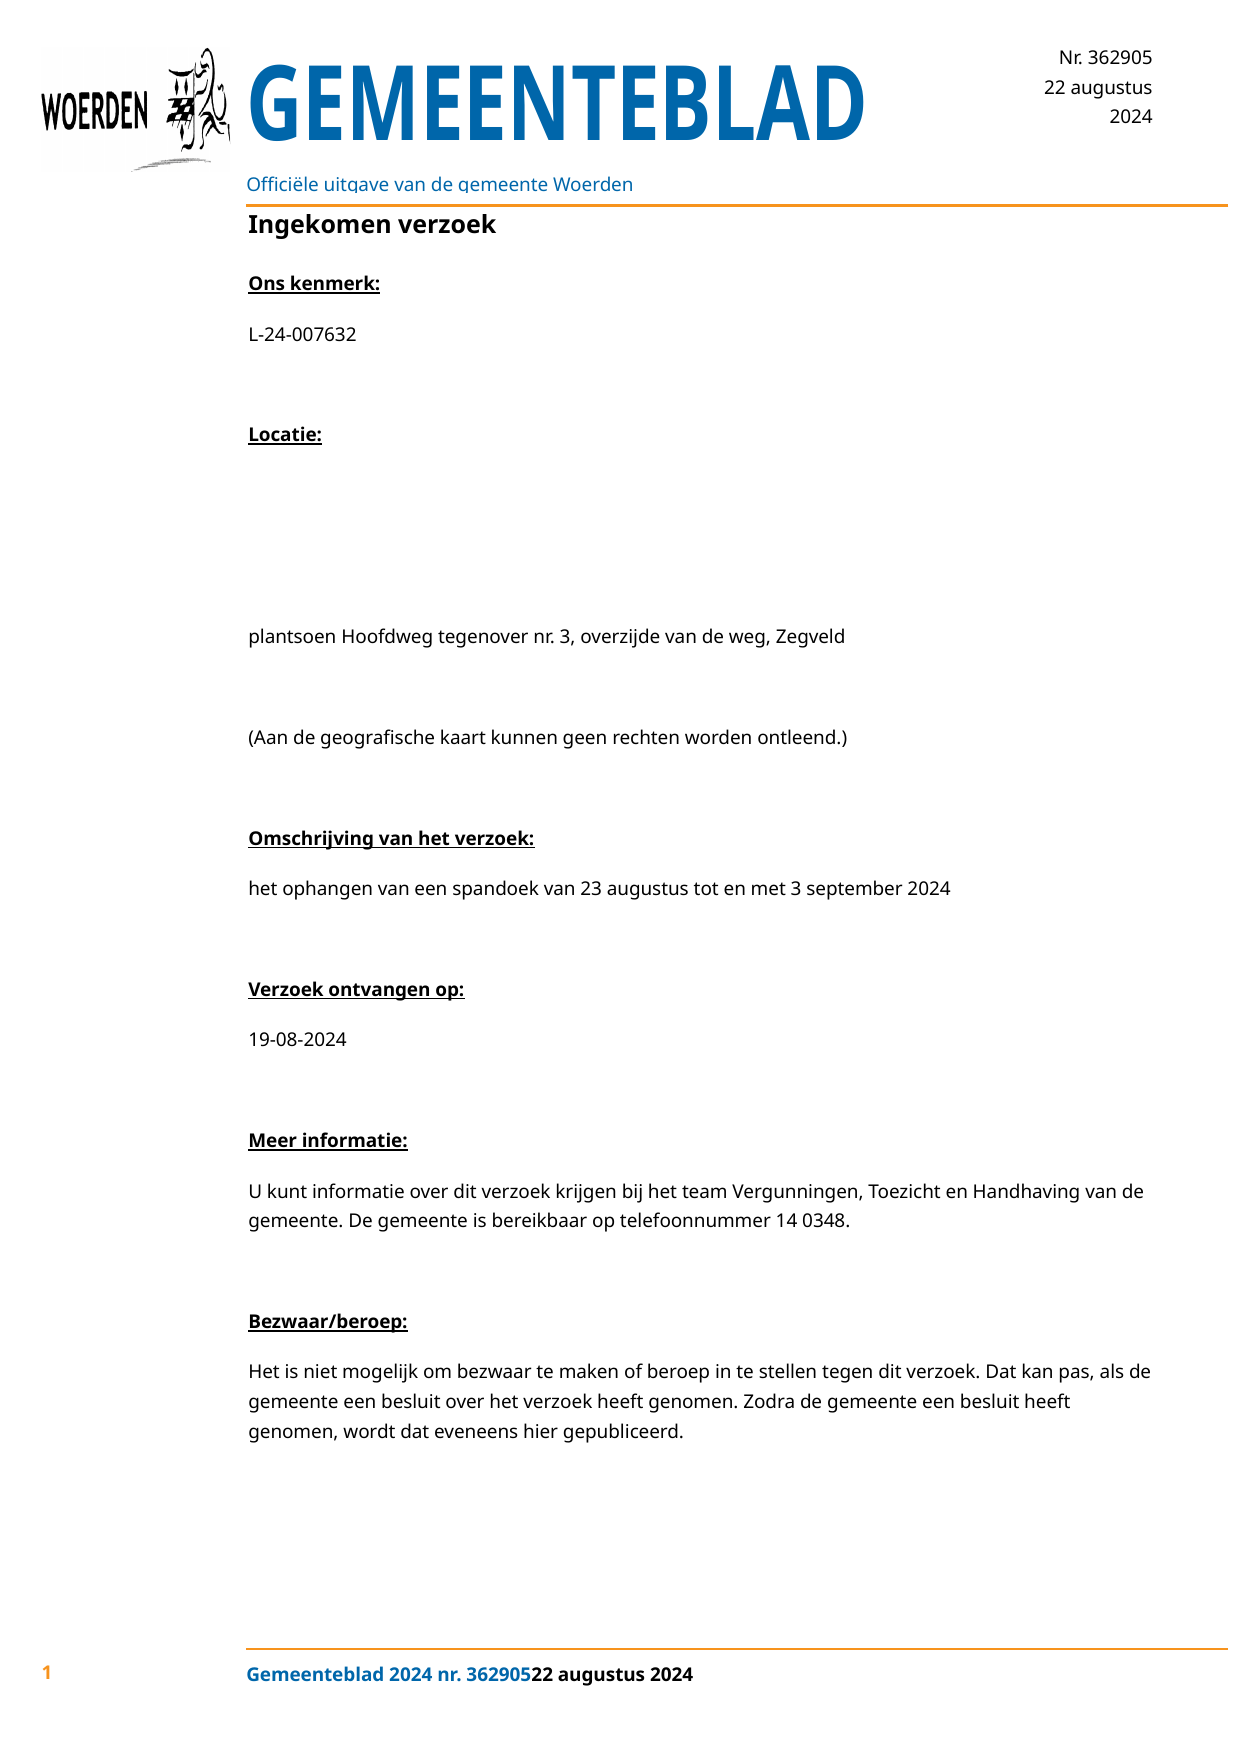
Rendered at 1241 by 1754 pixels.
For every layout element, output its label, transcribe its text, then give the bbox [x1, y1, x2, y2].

text plantsoen Hoofdweg tegenover nr. 3, overzijde van de weg, Zegveld [248, 623, 1152, 649]
text Verzoek ontvangen op: [248, 976, 1152, 1002]
text Ingekomen verzoek [248, 207, 1152, 241]
text het ophangen van een spandoek van 23 augustus tot en met 3 september 2024 [248, 875, 1152, 901]
text L-24-007632 [248, 321, 1152, 346]
text Meer informatie: [248, 1127, 1152, 1153]
text Omschrijving van het verzoek: [248, 825, 1152, 851]
text Ons kenmerk: [248, 270, 1152, 296]
text Bezwaar/beroep: [248, 1308, 1152, 1334]
text U kunt informatie over dit verzoek krijgen bij het team Vergunningen, Toezicht en Handhaving van de gemeente. De gemeente is bereikbaar op telefoonnummer 14 0348. [248, 1178, 1152, 1233]
text Locatie: [248, 422, 1152, 447]
text (Aan de geografische kaart kunnen geen rechten worden ontleend.) [248, 724, 1152, 750]
text 19-08-2024 [248, 1027, 1152, 1052]
text Het is niet mogelijk om bezwaar te maken of beroep in te stellen tegen dit verzoek. Dat kan pas, als de gemeente een besluit over het verzoek heeft genomen. Zodra de gemeente een besluit heeft genomen, wordt dat eveneens hier gepubliceerd. [248, 1359, 1152, 1443]
picture [41, 47, 231, 172]
